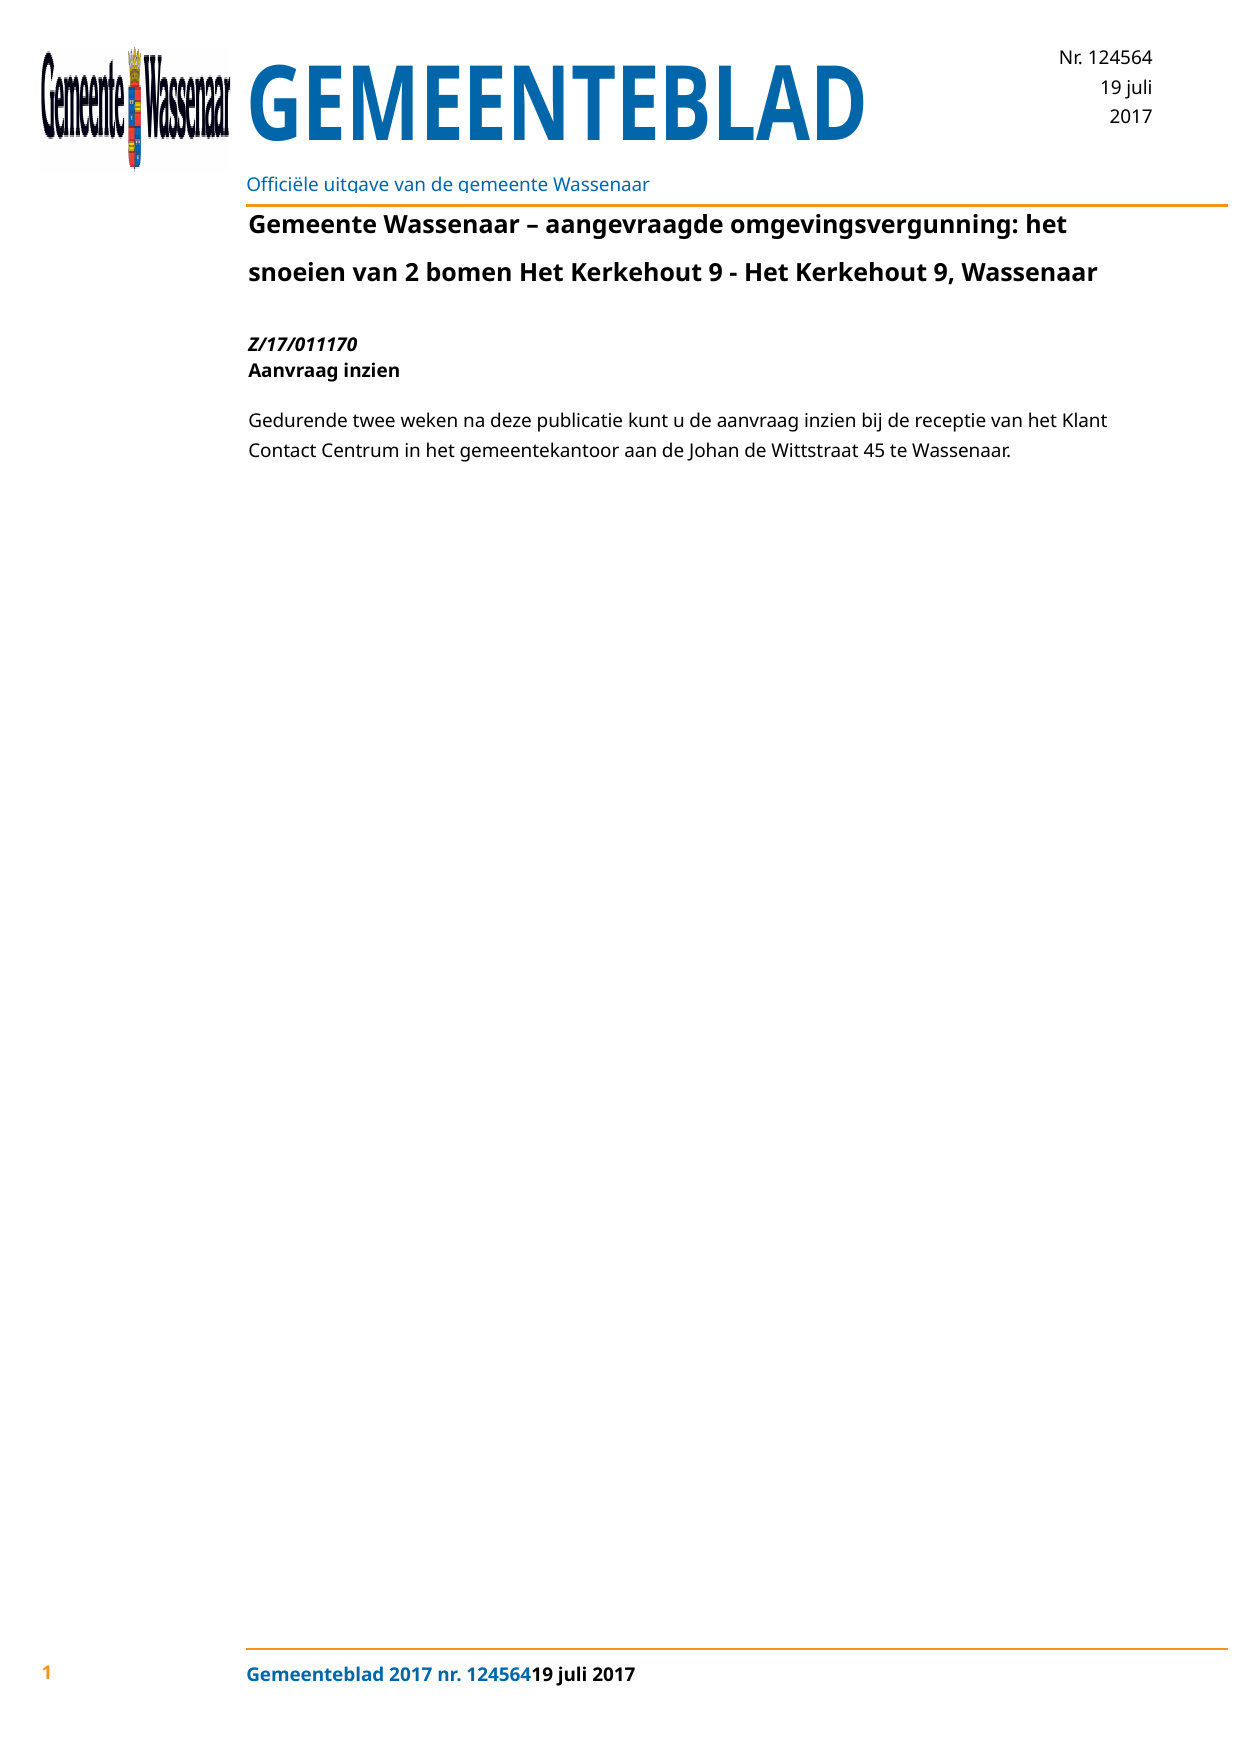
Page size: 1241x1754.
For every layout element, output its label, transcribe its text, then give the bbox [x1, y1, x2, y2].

text Gedurende twee weken na deze publicatie kunt u de aanvraag inzien bij de receptie van het Klant Contact Centrum in het gemeentekantoor aan de Johan de Wittstraat 45 te Wassenaar. [248, 408, 1152, 463]
text Aanvraag inzien [248, 357, 1152, 383]
text Gemeente Wassenaar – aangevraagde omgevingsvergunning: het snoeien van 2 bomen Het Kerkehout 9 - Het Kerkehout 9, Wassenaar [248, 207, 1152, 288]
text Z/17/011170 [248, 331, 1152, 357]
picture [41, 47, 231, 172]
